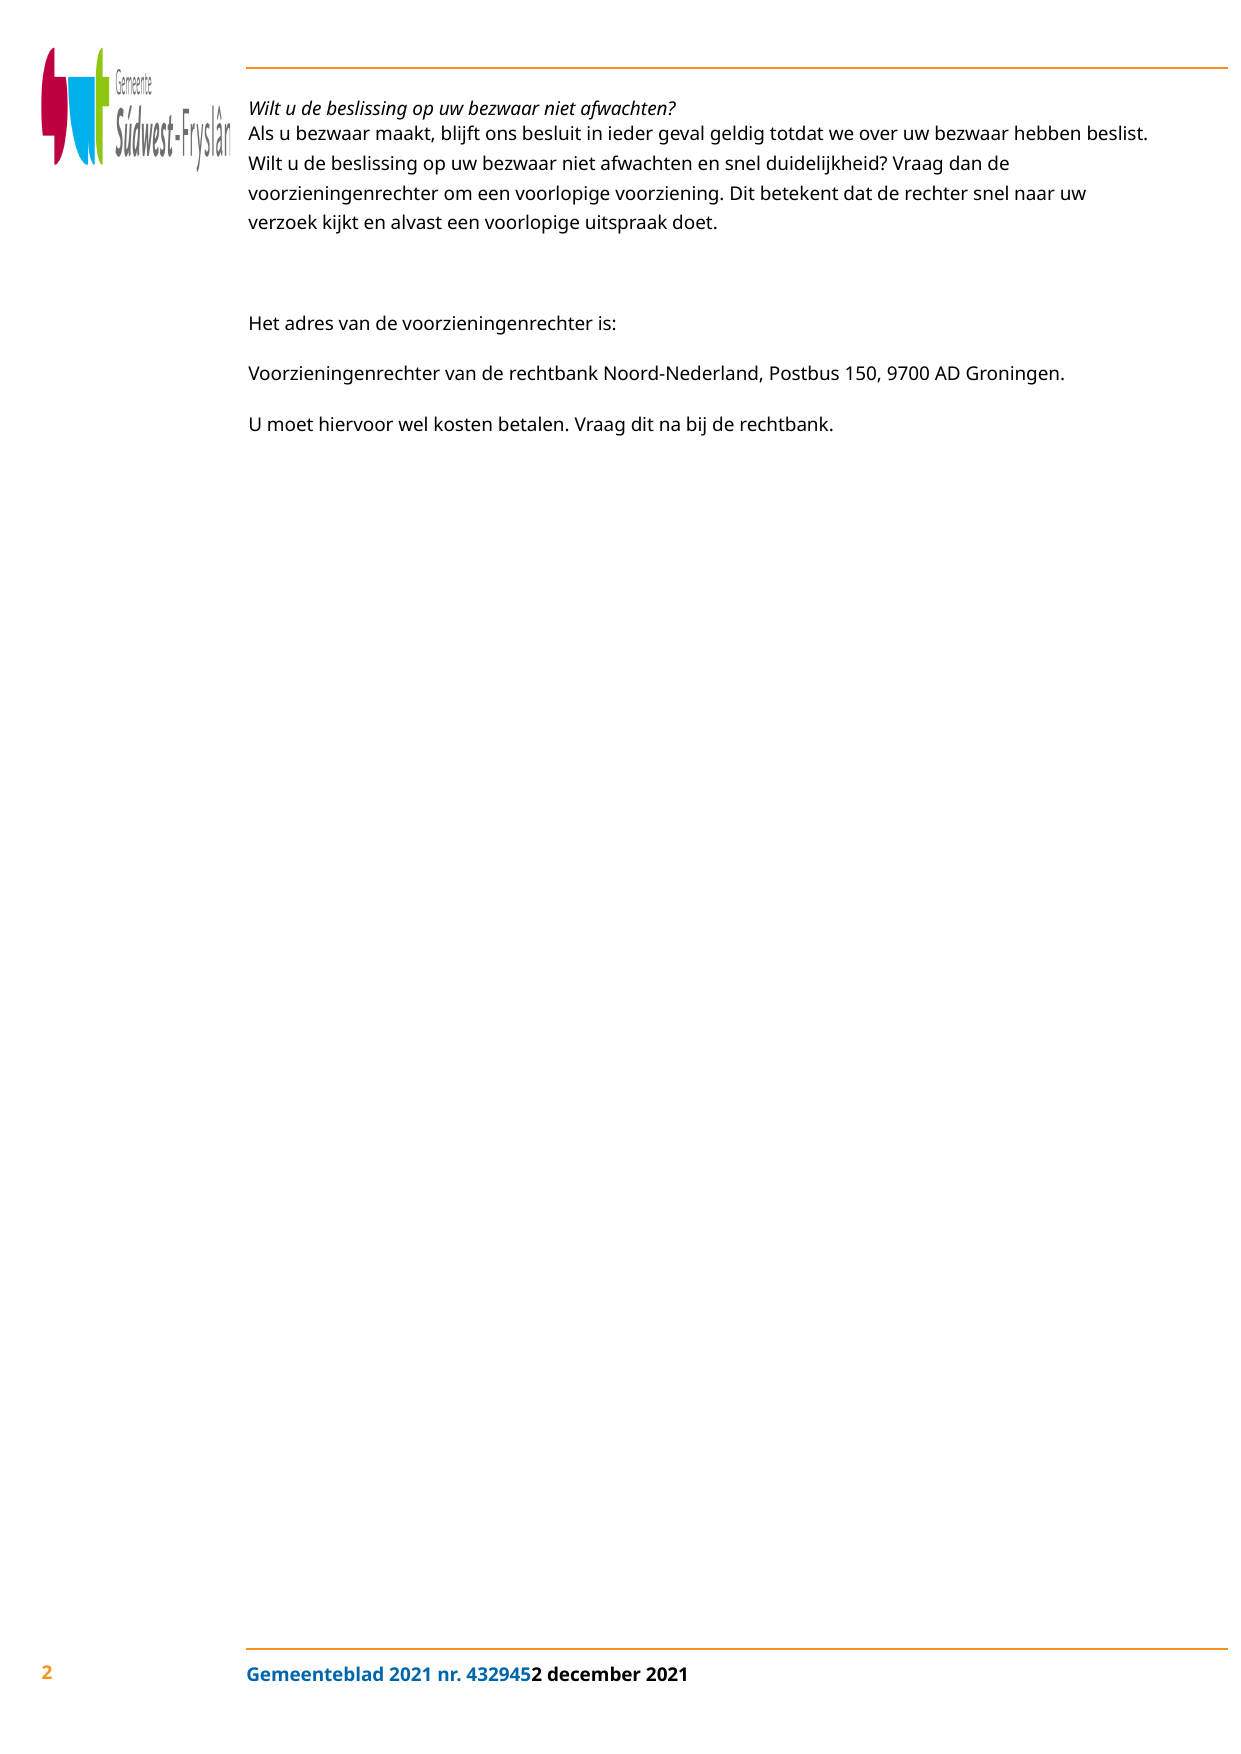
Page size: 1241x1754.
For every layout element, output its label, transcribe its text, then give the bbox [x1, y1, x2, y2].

text U moet hiervoor wel kosten betalen. Vraag dit na bij de rechtbank. [248, 411, 1152, 437]
text Als u bezwaar maakt, blijft ons besluit in ieder geval geldig totdat we over uw bezwaar hebben beslist. Wilt u de beslissing op uw bezwaar niet afwachten en snel duidelijkheid? Vraag dan de voorzieningenrechter om een voorlopige voorziening. Dit betekent dat de rechter snel naar uw verzoek kijkt en alvast een voorlopige uitspraak doet. [248, 121, 1152, 235]
text Voorzieningenrechter van de rechtbank Noord-Nederland, Postbus 150, 9700 AD Groningen. [248, 361, 1152, 386]
text Het adres van de voorzieningenrechter is: [248, 310, 1152, 336]
picture [41, 47, 231, 172]
text Wilt u de beslissing op uw bezwaar niet afwachten? [248, 95, 1152, 121]
